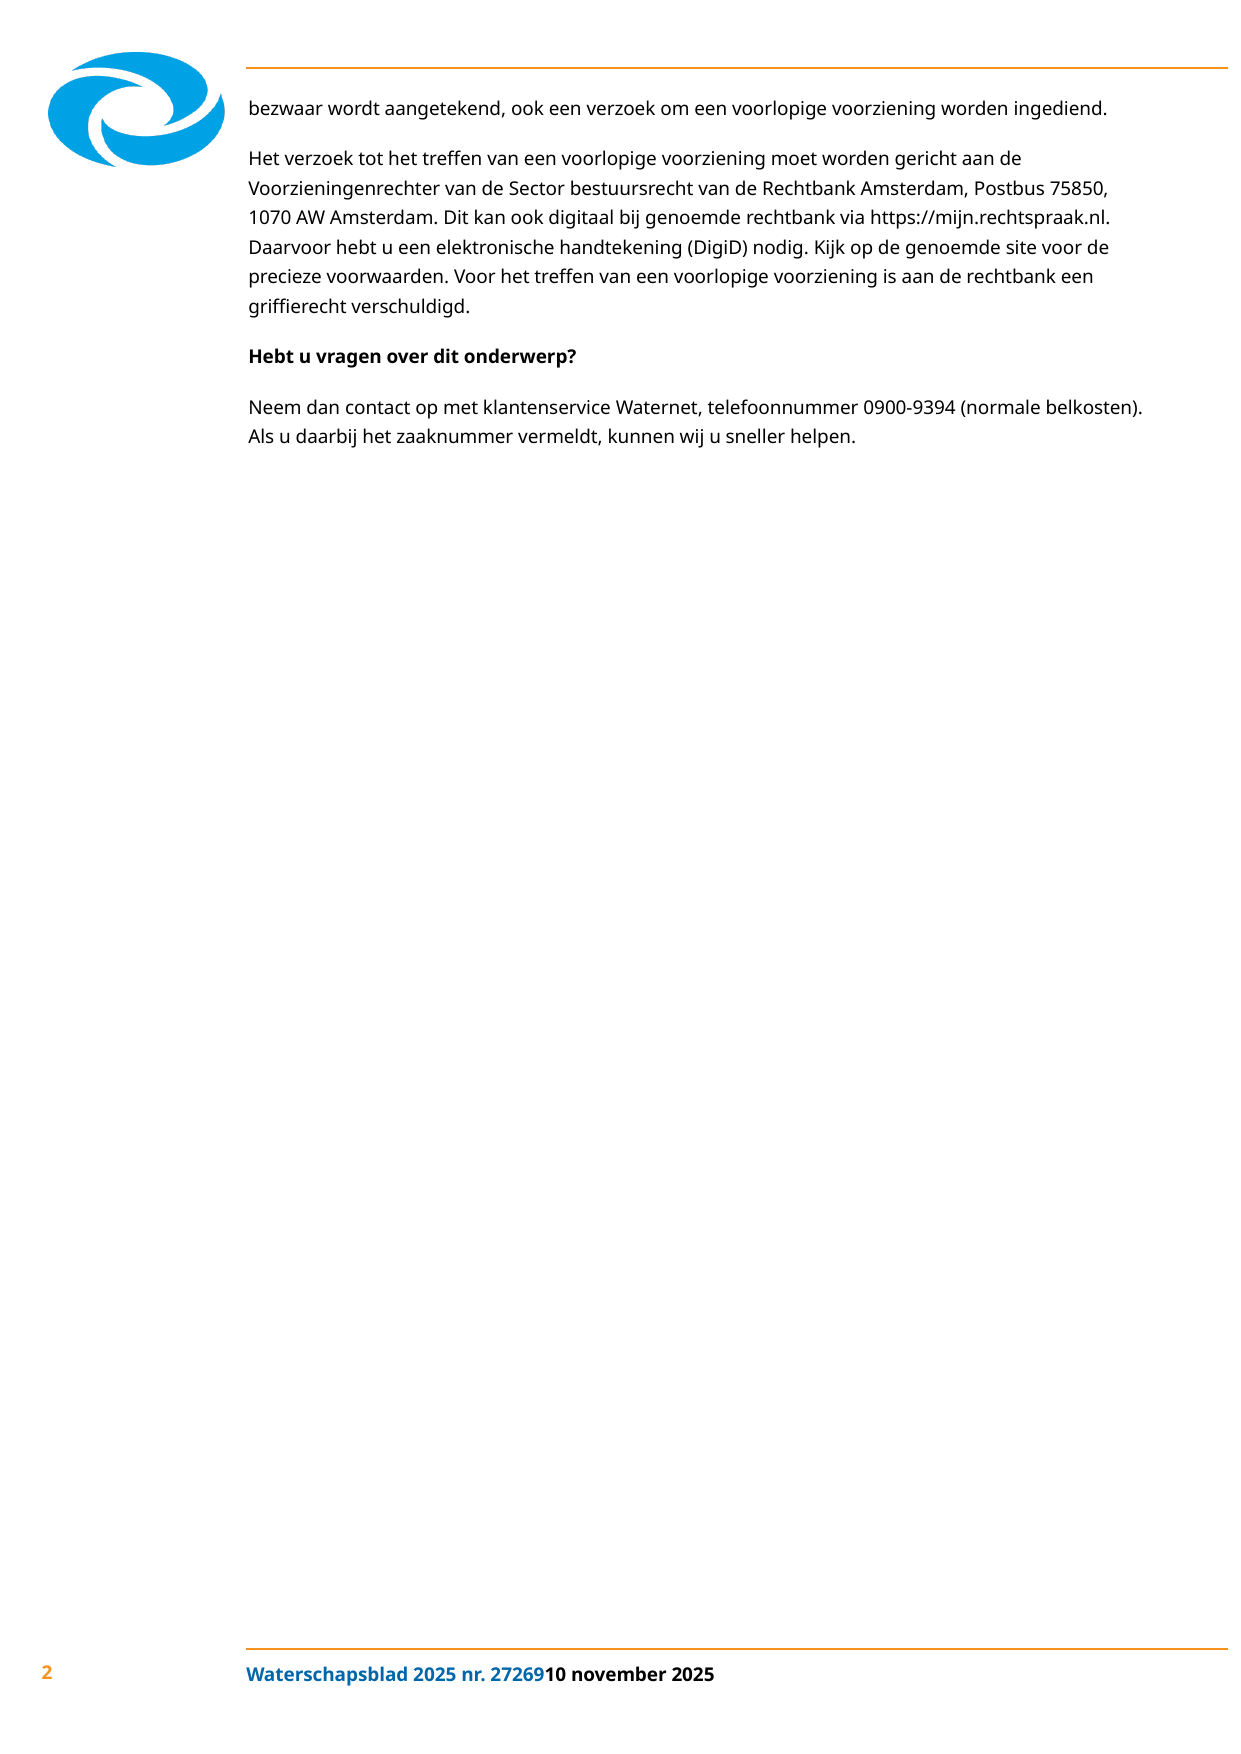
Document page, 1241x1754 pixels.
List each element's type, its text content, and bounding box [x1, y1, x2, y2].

text Hebt u vragen over dit onderwerp? [248, 343, 1152, 369]
text Neem dan contact op met klantenservice Waternet, telefoonnummer 0900-9394 (normale belkosten). Als u daarbij het zaaknummer vermeldt, kunnen wij u sneller helpen. [248, 394, 1152, 449]
text Het verzoek tot het treffen van een voorlopige voorziening moet worden gericht aan de Voorzieningenrechter van de Sector bestuursrecht van de Rechtbank Amsterdam, Postbus 75850, 1070 AW Amsterdam. Dit kan ook digitaal bij genoemde rechtbank via https://mijn.rechtspraak.nl. Daarvoor hebt u een elektronische handtekening (DigiD) nodig. Kijk op de genoemde site voor de precieze voorwaarden. Voor het treffen van een voorlopige voorziening is aan de rechtbank een griffierecht verschuldigd. [248, 145, 1152, 319]
text bezwaar wordt aangetekend, ook een verzoek om een voorlopige voorziening worden ingediend. [248, 95, 1152, 121]
picture [41, 47, 231, 172]
